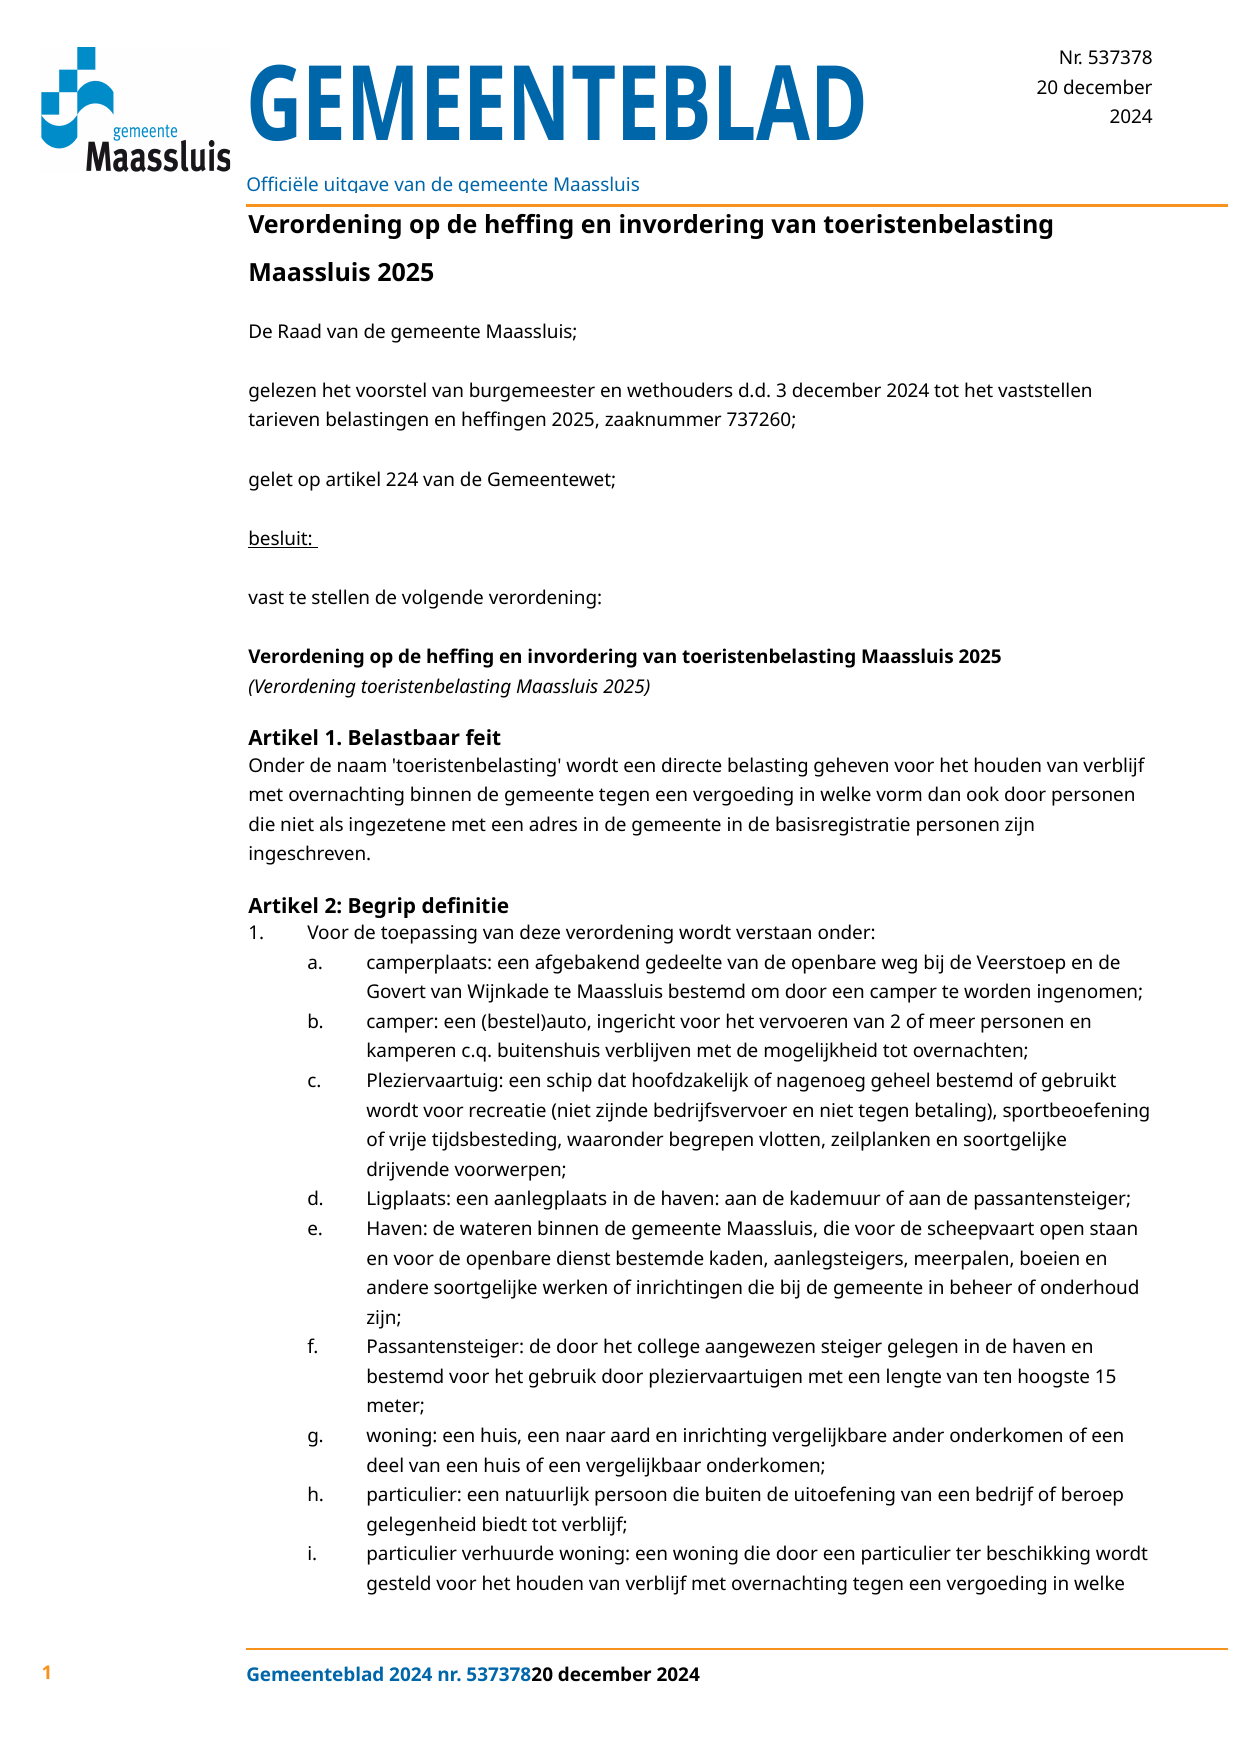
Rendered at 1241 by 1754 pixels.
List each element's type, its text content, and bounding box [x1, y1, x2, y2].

text Artikel 2: Begrip definitie [248, 891, 1152, 919]
text besluit: [248, 525, 1152, 551]
list camper: een (bestel)auto, ingericht voor het vervoeren van 2 of meer personen en kamperen c.q. buitenshuis verblijven met de mogelijkheid tot overnachten; [307, 1008, 1152, 1063]
text Onder de naam 'toeristenbelasting' wordt een directe belasting geheven voor het houden van verblijf met overnachting binnen de gemeente tegen een vergoeding in welke vorm dan ook door personen die niet als ingezetene met een adres in de gemeente in de basisregistratie personen zijn ingeschreven. [248, 752, 1152, 866]
list Ligplaats: een aanlegplaats in de haven: aan de kademuur of aan de passantensteiger; [307, 1186, 1152, 1211]
list Haven: de wateren binnen de gemeente Maassluis, die voor de scheepvaart open staan en voor de openbare dienst bestemde kaden, aanlegsteigers, meerpalen, boeien en andere soortgelijke werken of inrichtingen die bij de gemeente in beheer of onderhoud zijn; [307, 1215, 1152, 1330]
list Pleziervaartuig: een schip dat hoofdzakelijk of nagenoeg geheel bestemd of gebruikt wordt voor recreatie (niet zijnde bedrijfsvervoer en niet tegen betaling), sportbeoefening of vrije tijdsbesteding, waaronder begrepen vlotten, zeilplanken en soortgelijke drijvende voorwerpen; [307, 1067, 1152, 1182]
text Artikel 1. Belastbaar feit [248, 723, 1152, 752]
text Verordening op de heffing en invordering van toeristenbelasting Maassluis 2025 [248, 643, 1152, 669]
text gelezen het voorstel van burgemeester en wethouders d.d. 3 december 2024 tot het vaststellen tarieven belastingen en heffingen 2025, zaaknummer 737260; [248, 377, 1152, 432]
picture [41, 47, 231, 172]
list Passantensteiger: de door het college aangewezen steiger gelegen in de haven en bestemd voor het gebruik door pleziervaartuigen met een lengte van ten hoogste 15 meter; [307, 1333, 1152, 1418]
text gelet op artikel 224 van de Gemeentewet; [248, 466, 1152, 492]
list woning: een huis, een naar aard en inrichting vergelijkbare ander onderkomen of een deel van een huis of een vergelijkbaar onderkomen; [307, 1422, 1152, 1478]
list camperplaats: een afgebakend gedeelte van de openbare weg bij de Veerstoep en de Govert van Wijnkade te Maassluis bestemd om door een camper te worden ingenomen; [307, 949, 1152, 1004]
text De Raad van de gemeente Maassluis; [248, 318, 1152, 344]
list particulier: een natuurlijk persoon die buiten de uitoefening van een bedrijf of beroep gelegenheid biedt tot verblijf; [307, 1481, 1152, 1537]
list particulier verhuurde woning: een woning die door een particulier ter beschikking wordt gesteld voor het houden van verblijf met overnachting tegen een vergoeding in welke [307, 1541, 1152, 1596]
list Voor de toepassing van deze verordening wordt verstaan onder: [248, 919, 1152, 945]
text (Verordening toeristenbelasting Maassluis 2025) [248, 673, 1152, 699]
picture [41, 47, 77, 92]
text vast te stellen de volgende verordening: [248, 584, 1152, 610]
text Verordening op de heffing en invordering van toeristenbelasting Maassluis 2025 [248, 207, 1152, 288]
